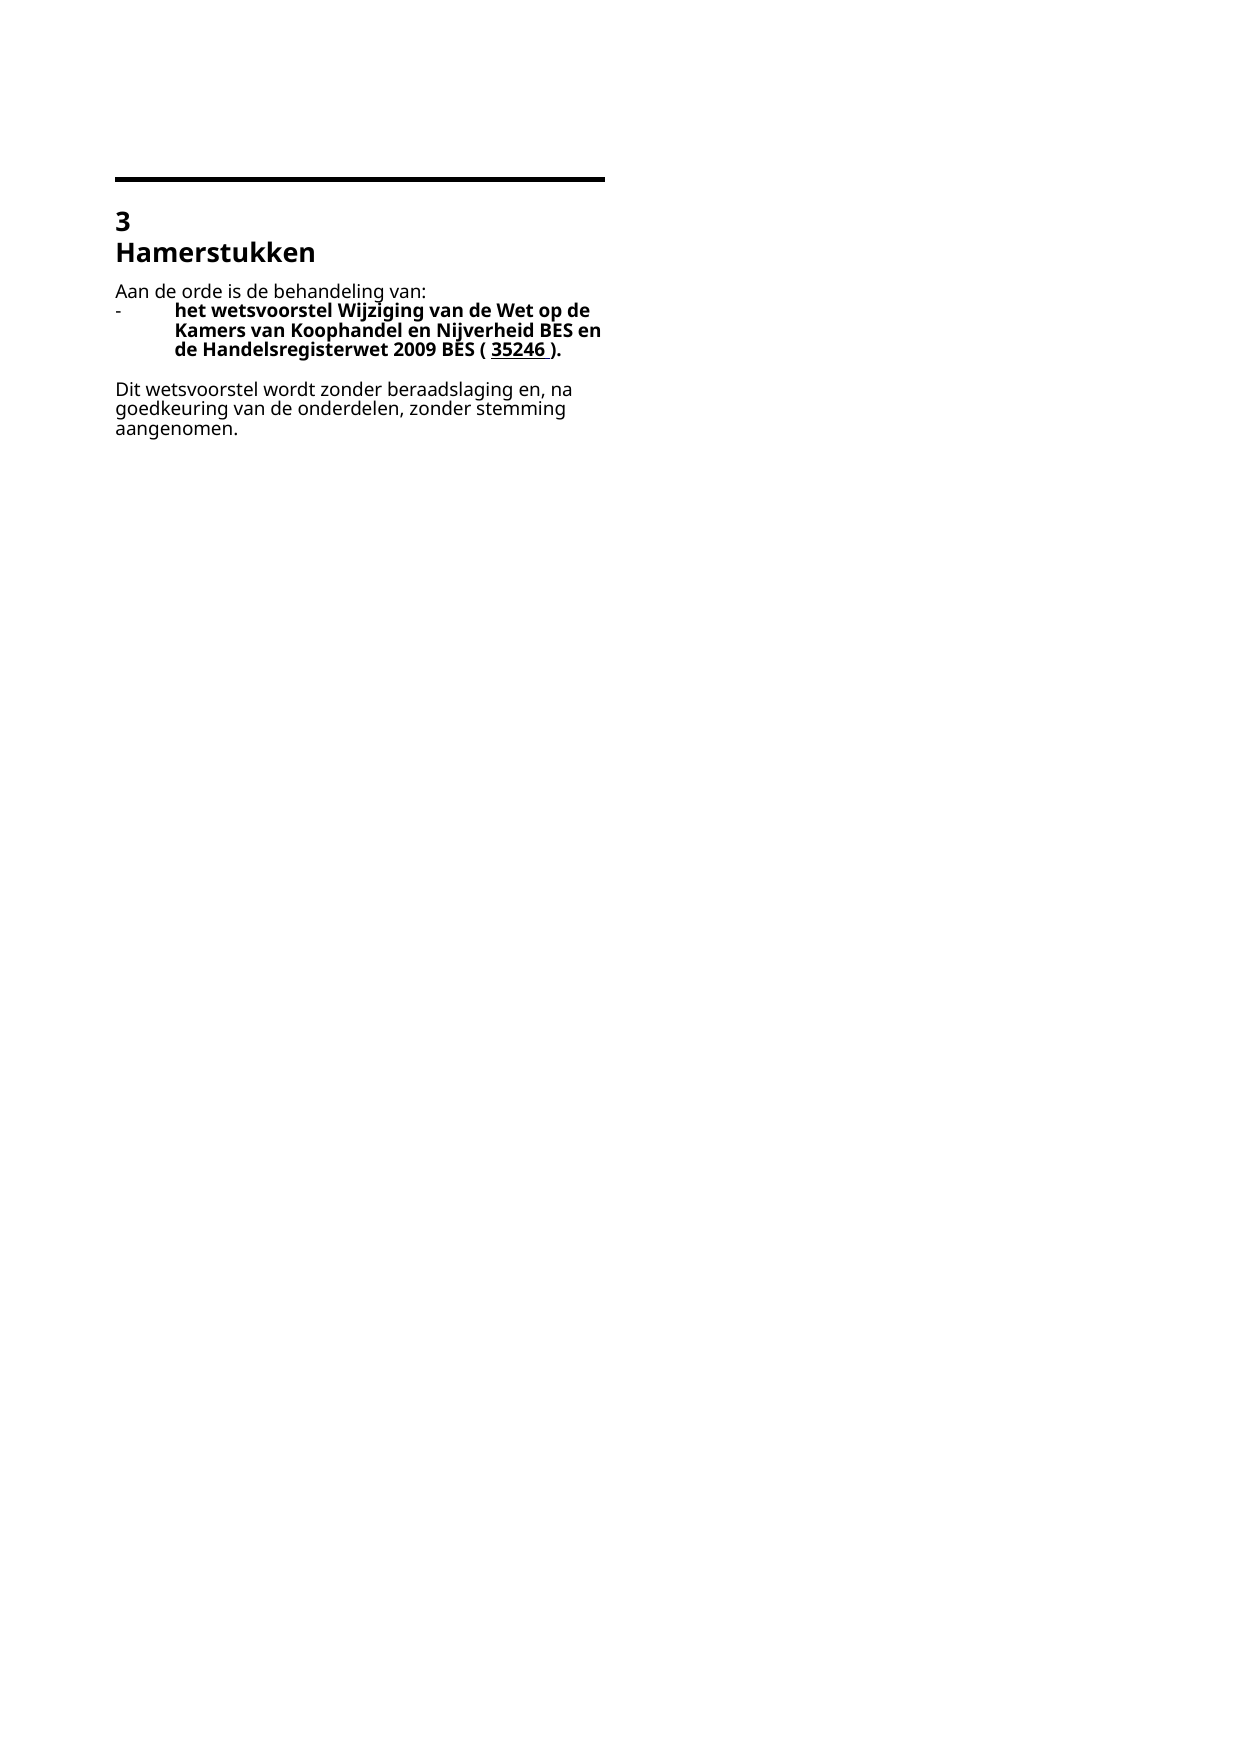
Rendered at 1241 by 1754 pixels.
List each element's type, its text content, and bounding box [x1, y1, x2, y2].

text 3 [115, 203, 605, 239]
text Dit wetsvoorstel wordt zonder beraadslaging en, na goedkeuring van de onderdelen, zonder stemming aangenomen. [115, 381, 605, 439]
text Hamerstukken [115, 239, 605, 283]
text Aan de orde is de behandeling van: [115, 283, 605, 302]
list het wetsvoorstel Wijziging van de Wet op de Kamers van Koophandel en Nijverheid BES en de Handelsregisterwet 2009 BES ( 35246 ). [115, 302, 605, 360]
